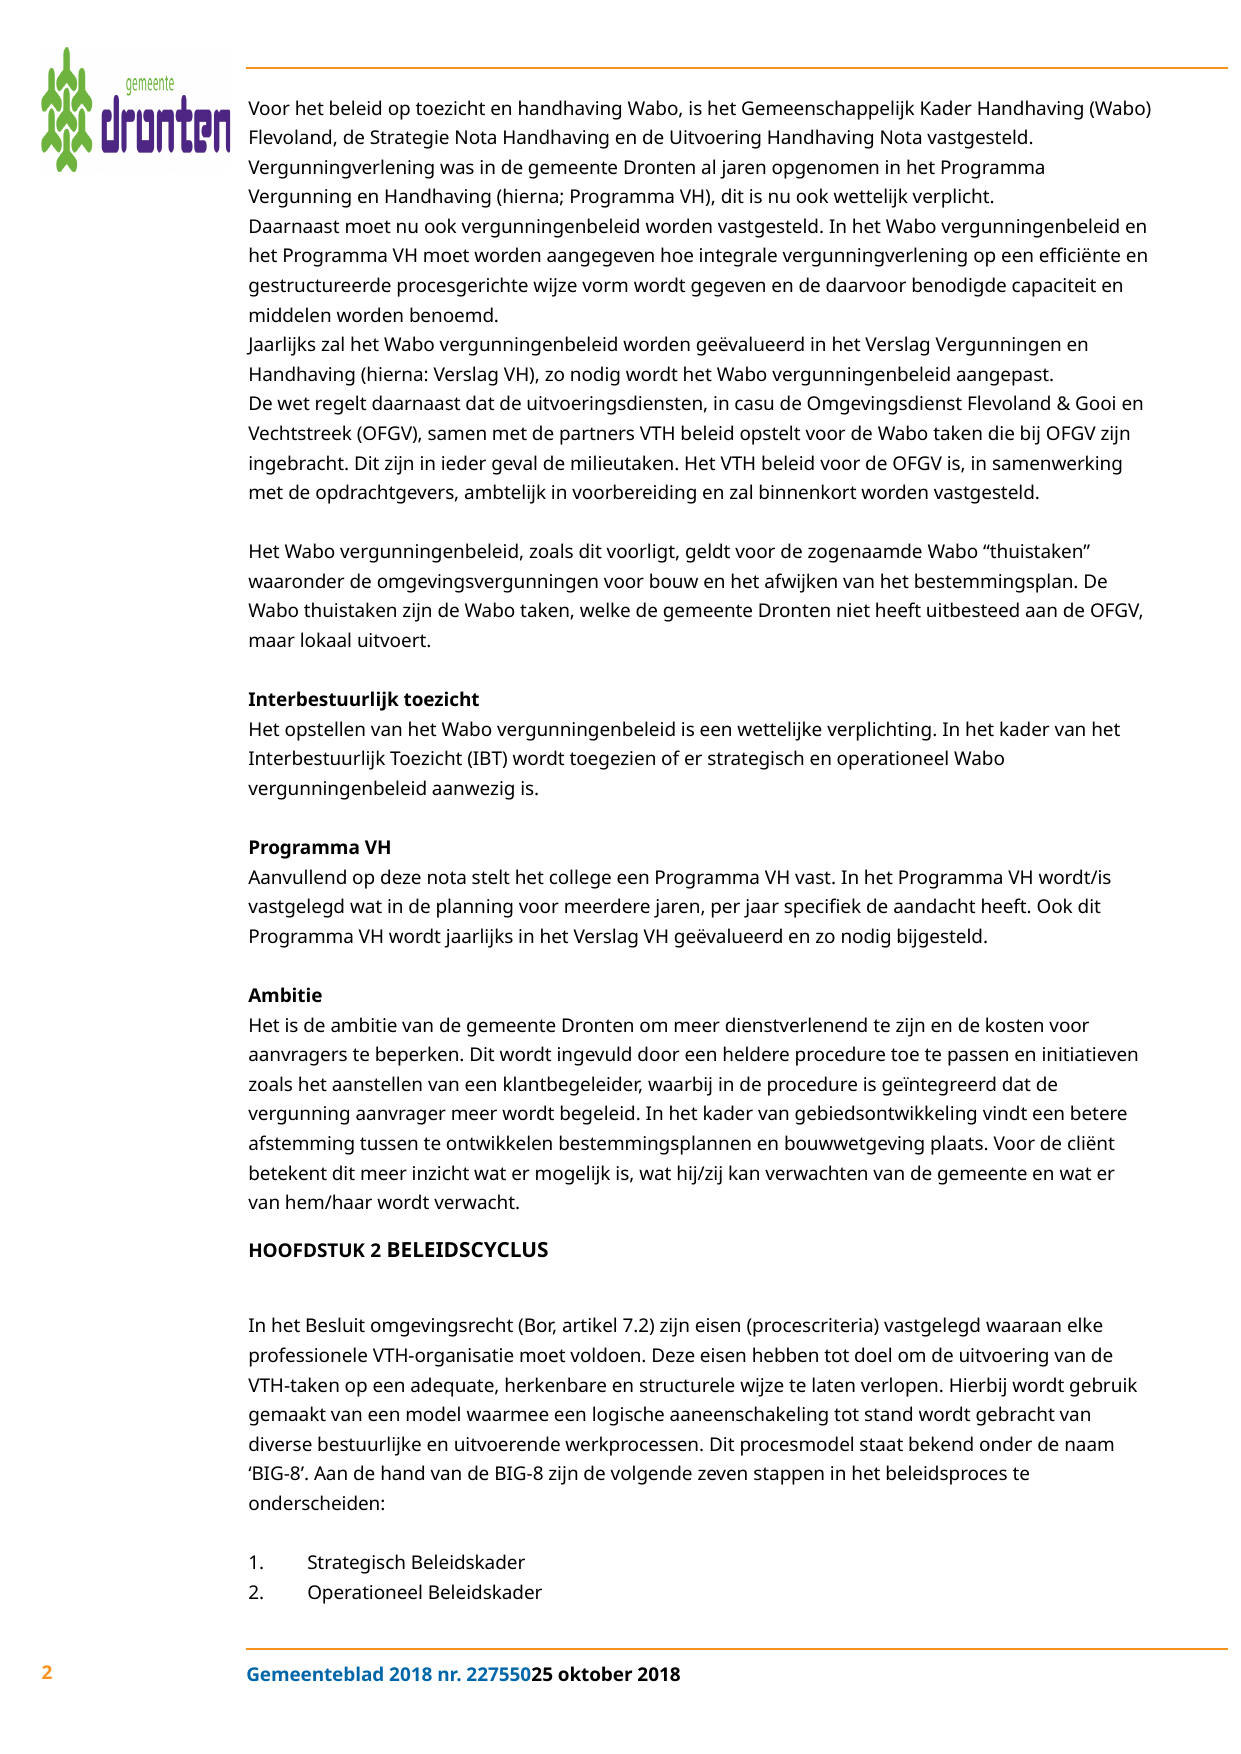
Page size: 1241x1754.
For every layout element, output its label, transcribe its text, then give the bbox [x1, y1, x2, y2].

text Daarnaast moet nu ook vergunningenbeleid worden vastgesteld. In het Wabo vergunningenbeleid en het Programma VH moet worden aangegeven hoe integrale vergunningverlening op een efficiënte en gestructureerde procesgerichte wijze vorm wordt gegeven en de daarvoor benodigde capaciteit en middelen worden benoemd. [248, 213, 1152, 328]
text De wet regelt daarnaast dat de uitvoeringsdiensten, in casu de Omgevingsdienst Flevoland & Gooi en Vechtstreek (OFGV), samen met de partners VTH beleid opstelt voor de Wabo taken die bij OFGV zijn ingebracht. Dit zijn in ieder geval de milieutaken. Het VTH beleid voor de OFGV is, in samenwerking met de opdrachtgevers, ambtelijk in voorbereiding en zal binnenkort worden vastgesteld. [248, 391, 1152, 505]
list Operationeel Beleidskader [248, 1579, 1152, 1605]
picture [41, 47, 231, 172]
text Jaarlijks zal het Wabo vergunningenbeleid worden geëvalueerd in het Verslag Vergunningen en Handhaving (hierna: Verslag VH), zo nodig wordt het Wabo vergunningenbeleid aangepast. [248, 331, 1152, 387]
text In het Besluit omgevingsrecht (Bor, artikel 7.2) zijn eisen (procescriteria) vastgelegd waaraan elke professionele VTH-organisatie moet voldoen. Deze eisen hebben tot doel om de uitvoering van de VTH-taken op een adequate, herkenbare en structurele wijze te laten verlopen. Hierbij wordt gebruik gemaakt van een model waarmee een logische aaneenschakeling tot stand wordt gebracht van diverse bestuurlijke en uitvoerende werkprocessen. Dit procesmodel staat bekend onder de naam ‘BIG-8’. Aan de hand van de BIG-8 zijn de volgende zeven stappen in het beleidsproces te onderscheiden: [248, 1313, 1152, 1516]
text Het Wabo vergunningenbeleid, zoals dit voorligt, geldt voor de zogenaamde Wabo “thuistaken” waaronder de omgevingsvergunningen voor bouw en het afwijken van het bestemmingsplan. De Wabo thuistaken zijn de Wabo taken, welke de gemeente Dronten niet heeft uitbesteed aan de OFGV, maar lokaal uitvoert. [248, 538, 1152, 653]
text Het opstellen van het Wabo vergunningenbeleid is een wettelijke verplichting. In het kader van het Interbestuurlijk Toezicht (IBT) wordt toegezien of er strategisch en operationeel Wabo vergunningenbeleid aanwezig is. [248, 716, 1152, 801]
text Ambitie [248, 982, 1152, 1008]
text Aanvullend op deze nota stelt het college een Programma VH vast. In het Programma VH wordt/is vastgelegd wat in de planning voor meerdere jaren, per jaar specifiek de aandacht heeft. Ook dit Programma VH wordt jaarlijks in het Verslag VH geëvalueerd en zo nodig bijgesteld. [248, 864, 1152, 949]
text Programma VH [248, 834, 1152, 860]
text Vergunningverlening was in de gemeente Dronten al jaren opgenomen in het Programma Vergunning en Handhaving (hierna; Programma VH), dit is nu ook wettelijk verplicht. [248, 154, 1152, 209]
list Strategisch Beleidskader [248, 1549, 1152, 1575]
text Het is de ambitie van de gemeente Dronten om meer dienstverlenend te zijn en de kosten voor aanvragers te beperken. Dit wordt ingevuld door een heldere procedure toe te passen en initiatieven zoals het aanstellen van een klantbegeleider, waarbij in de procedure is geïntegreerd dat de vergunning aanvrager meer wordt begeleid. In het kader van gebiedsontwikkeling vindt een betere afstemming tussen te ontwikkelen bestemmingsplannen en bouwwetgeving plaats. Voor de cliënt betekent dit meer inzicht wat er mogelijk is, wat hij/zij kan verwachten van de gemeente en wat er van hem/haar wordt verwacht. [248, 1012, 1152, 1215]
text Voor het beleid op toezicht en handhaving Wabo, is het Gemeenschappelijk Kader Handhaving (Wabo) Flevoland, de Strategie Nota Handhaving en de Uitvoering Handhaving Nota vastgesteld. [248, 95, 1152, 150]
text Interbestuurlijk toezicht [248, 686, 1152, 712]
text HOOFDSTUK 2 BELEIDSCYCLUS [248, 1235, 1152, 1263]
